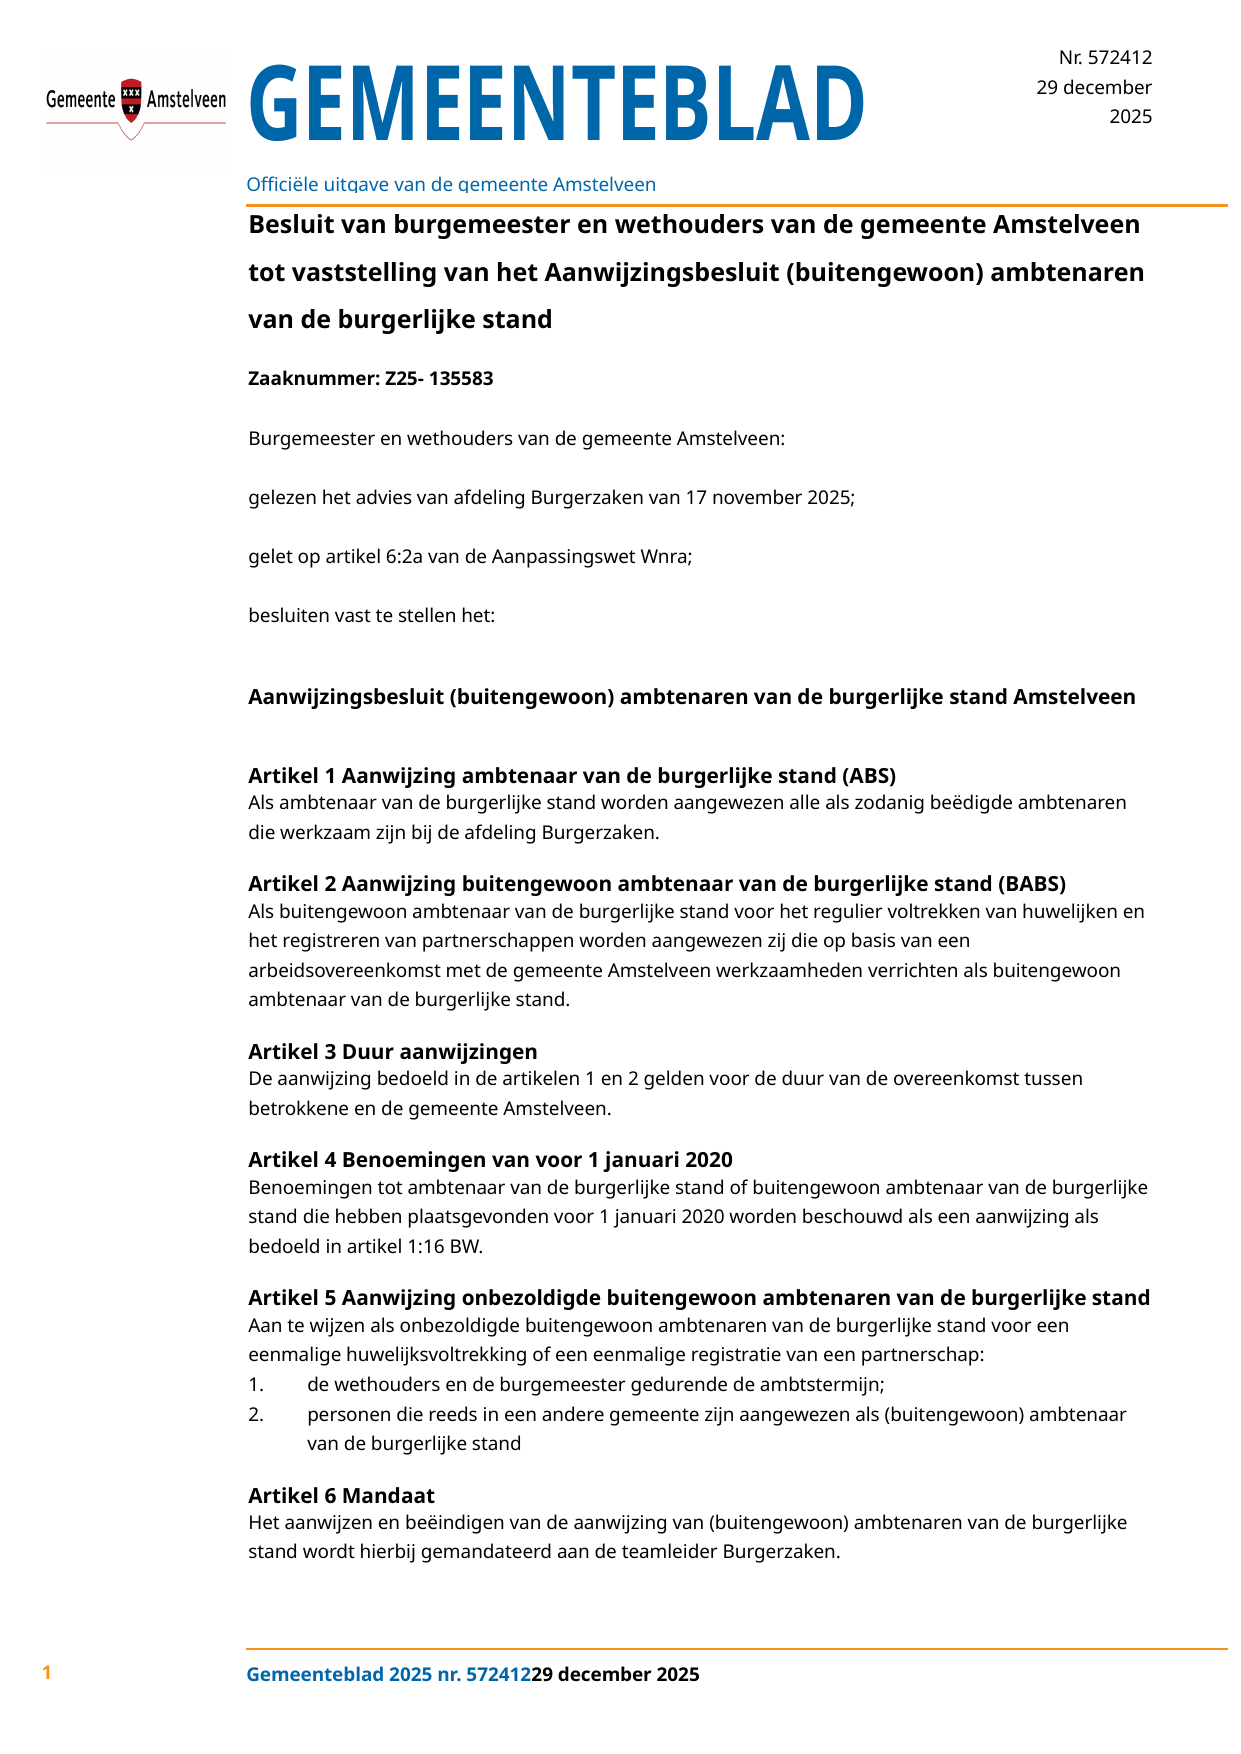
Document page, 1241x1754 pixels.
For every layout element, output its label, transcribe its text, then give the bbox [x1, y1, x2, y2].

text gelet op artikel 6:2a van de Aanpassingswet Wnra; [248, 543, 1152, 569]
text Als ambtenaar van de burgerlijke stand worden aangewezen alle als zodanig beëdigde ambtenaren die werkzaam zijn bij de afdeling Burgerzaken. [248, 789, 1152, 845]
list personen die reeds in een andere gemeente zijn aangewezen als (buitengewoon) ambtenaar van de burgerlijke stand [248, 1401, 1152, 1456]
text Benoemingen tot ambtenaar van de burgerlijke stand of buitengewoon ambtenaar van de burgerlijke stand die hebben plaatsgevonden voor 1 januari 2020 worden beschouwd als een aanwijzing als bedoeld in artikel 1:16 BW. [248, 1174, 1152, 1259]
text Zaaknummer: Z25- 135583 [248, 366, 1152, 391]
text Artikel 2 Aanwijzing buitengewoon ambtenaar van de burgerlijke stand (BABS) [248, 869, 1152, 898]
text Artikel 3 Duur aanwijzingen [248, 1037, 1152, 1066]
text Aanwijzingsbesluit (buitengewoon) ambtenaren van de burgerlijke stand Amstelveen [248, 682, 1152, 711]
text Aan te wijzen als onbezoldigde buitengewoon ambtenaren van de burgerlijke stand voor een eenmalige huwelijksvoltrekking of een eenmalige registratie van een partnerschap: [248, 1312, 1152, 1367]
text Artikel 6 Mandaat [248, 1481, 1152, 1509]
text Artikel 4 Benoemingen van voor 1 januari 2020 [248, 1146, 1152, 1174]
text Burgemeester en wethouders van de gemeente Amstelveen: [248, 425, 1152, 450]
text De aanwijzing bedoeld in de artikelen 1 en 2 gelden voor de duur van de overeenkomst tussen betrokkene en de gemeente Amstelveen. [248, 1066, 1152, 1121]
text Besluit van burgemeester en wethouders van de gemeente Amstelveen tot vaststelling van het Aanwijzingsbesluit (buitengewoon) ambtenaren van de burgerlijke stand [248, 207, 1152, 336]
picture [41, 47, 231, 172]
text Artikel 5 Aanwijzing onbezoldigde buitengewoon ambtenaren van de burgerlijke stand [248, 1283, 1152, 1312]
text Artikel 1 Aanwijzing ambtenaar van de burgerlijke stand (ABS) [248, 761, 1152, 789]
text Het aanwijzen en beëindigen van de aanwijzing van (buitengewoon) ambtenaren van de burgerlijke stand wordt hierbij gemandateerd aan de teamleider Burgerzaken. [248, 1509, 1152, 1564]
text gelezen het advies van afdeling Burgerzaken van 17 november 2025; [248, 484, 1152, 509]
list de wethouders en de burgemeester gedurende de ambtstermijn; [248, 1371, 1152, 1397]
text Als buitengewoon ambtenaar van de burgerlijke stand voor het regulier voltrekken van huwelijken en het registreren van partnerschappen worden aangewezen zij die op basis van een arbeidsovereenkomst met de gemeente Amstelveen werkzaamheden verrichten als buitengewoon ambtenaar van de burgerlijke stand. [248, 898, 1152, 1012]
text besluiten vast te stellen het: [248, 602, 1152, 628]
